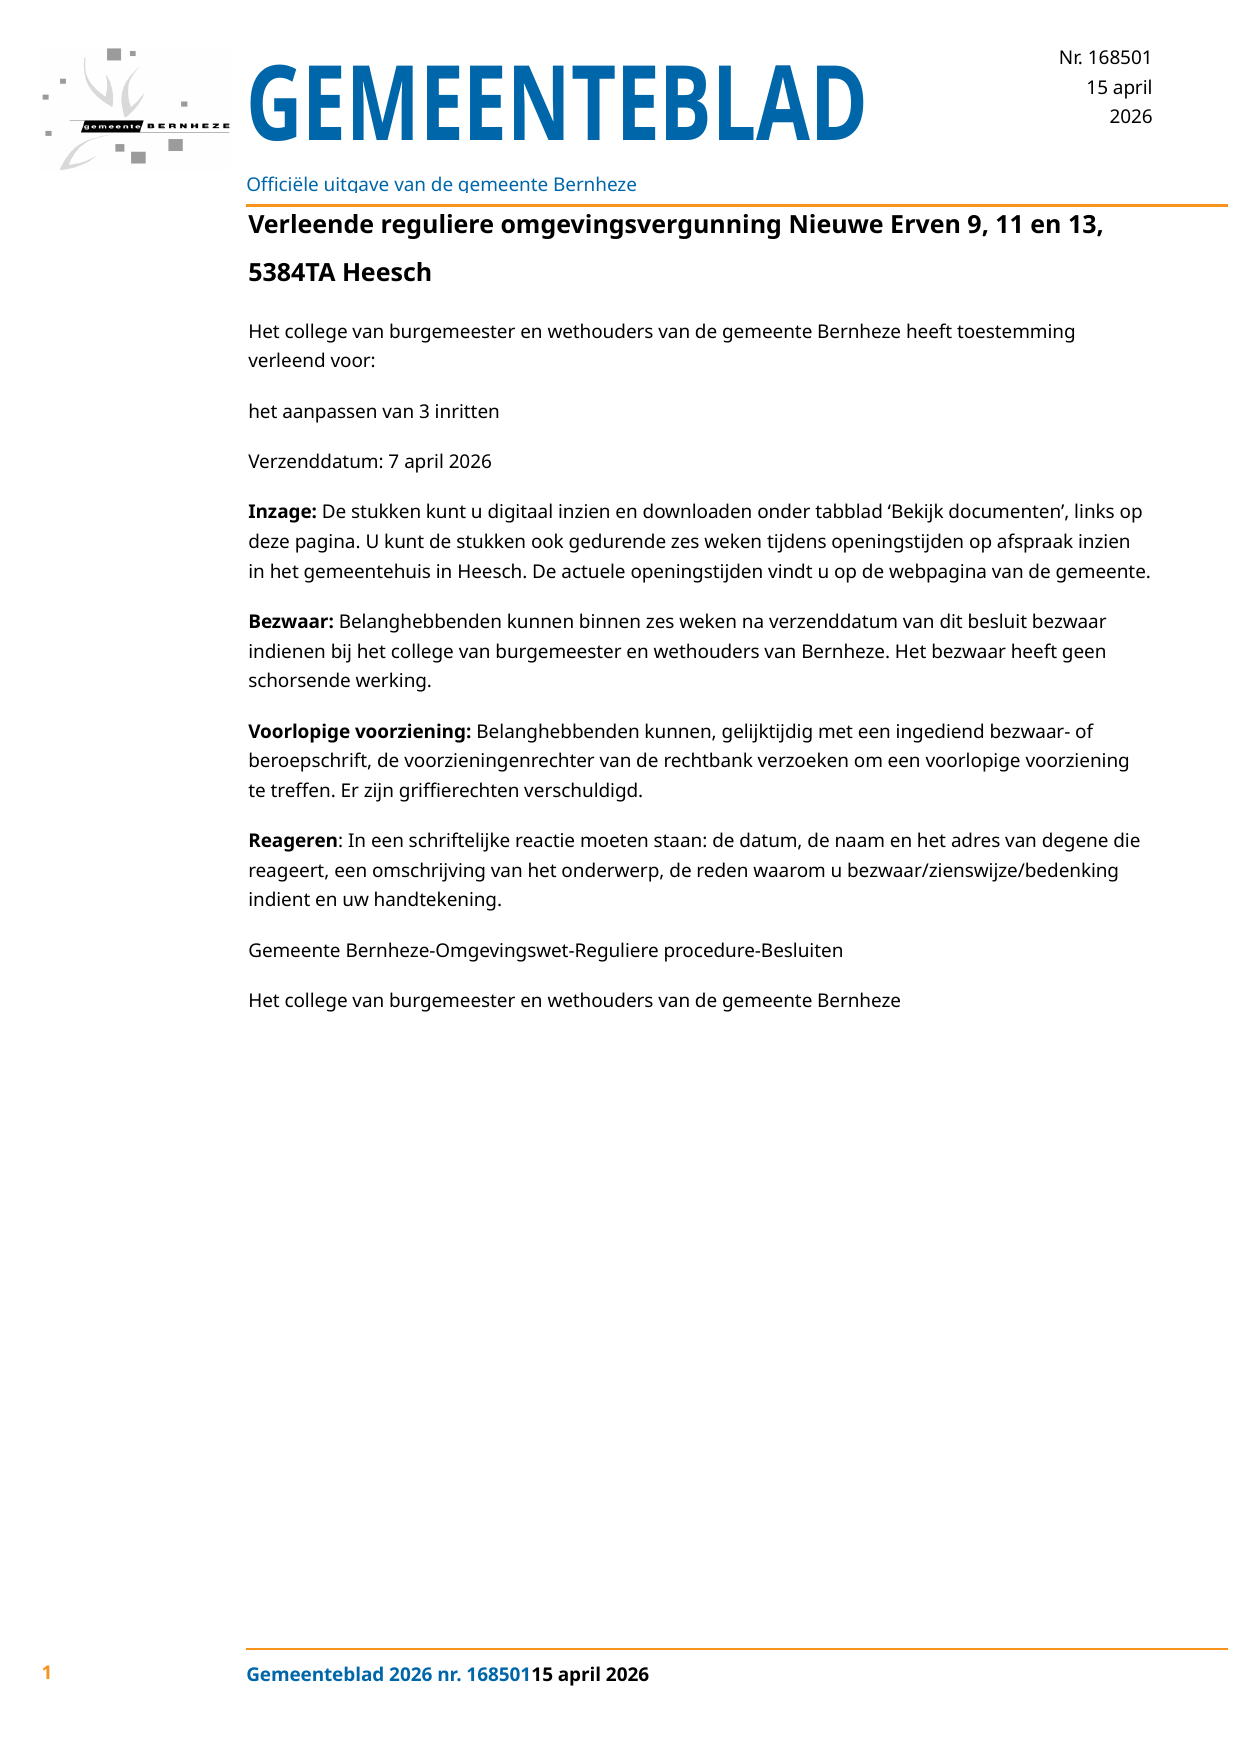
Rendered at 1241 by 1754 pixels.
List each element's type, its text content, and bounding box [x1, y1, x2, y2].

text Het college van burgemeester en wethouders van de gemeente Bernheze heeft toestemming verleend voor: [248, 318, 1152, 373]
text Het college van burgemeester en wethouders van de gemeente Bernheze [248, 987, 1152, 1013]
text Reageren: In een schriftelijke reactie moeten staan: de datum, de naam en het adres van degene die reageert, een omschrijving van het onderwerp, de reden waarom u bezwaar/zienswijze/bedenking indient en uw handtekening. [248, 827, 1152, 912]
text Inzage: De stukken kunt u digitaal inzien en downloaden onder tabblad ‘Bekijk documenten’, links op deze pagina. U kunt de stukken ook gedurende zes weken tijdens openingstijden op afspraak inzien in het gemeentehuis in Heesch. De actuele openingstijden vindt u op de webpagina van de gemeente. [248, 499, 1152, 584]
text Voorlopige voorziening: Belanghebbenden kunnen, gelijktijdig met een ingediend bezwaar- of beroepschrift, de voorzieningenrechter van de rechtbank verzoeken om een voorlopige voorziening te treffen. Er zijn griffierechten verschuldigd. [248, 718, 1152, 803]
picture [41, 47, 231, 172]
text Gemeente Bernheze-Omgevingswet-Reguliere procedure-Besluiten [248, 937, 1152, 963]
text het aanpassen van 3 inritten [248, 398, 1152, 424]
text Verleende reguliere omgevingsvergunning Nieuwe Erven 9, 11 en 13, 5384TA Heesch [248, 207, 1152, 288]
text Bezwaar: Belanghebbenden kunnen binnen zes weken na verzenddatum van dit besluit bezwaar indienen bij het college van burgemeester en wethouders van Bernheze. Het bezwaar heeft geen schorsende werking. [248, 608, 1152, 693]
text Verzenddatum: 7 april 2026 [248, 448, 1152, 474]
